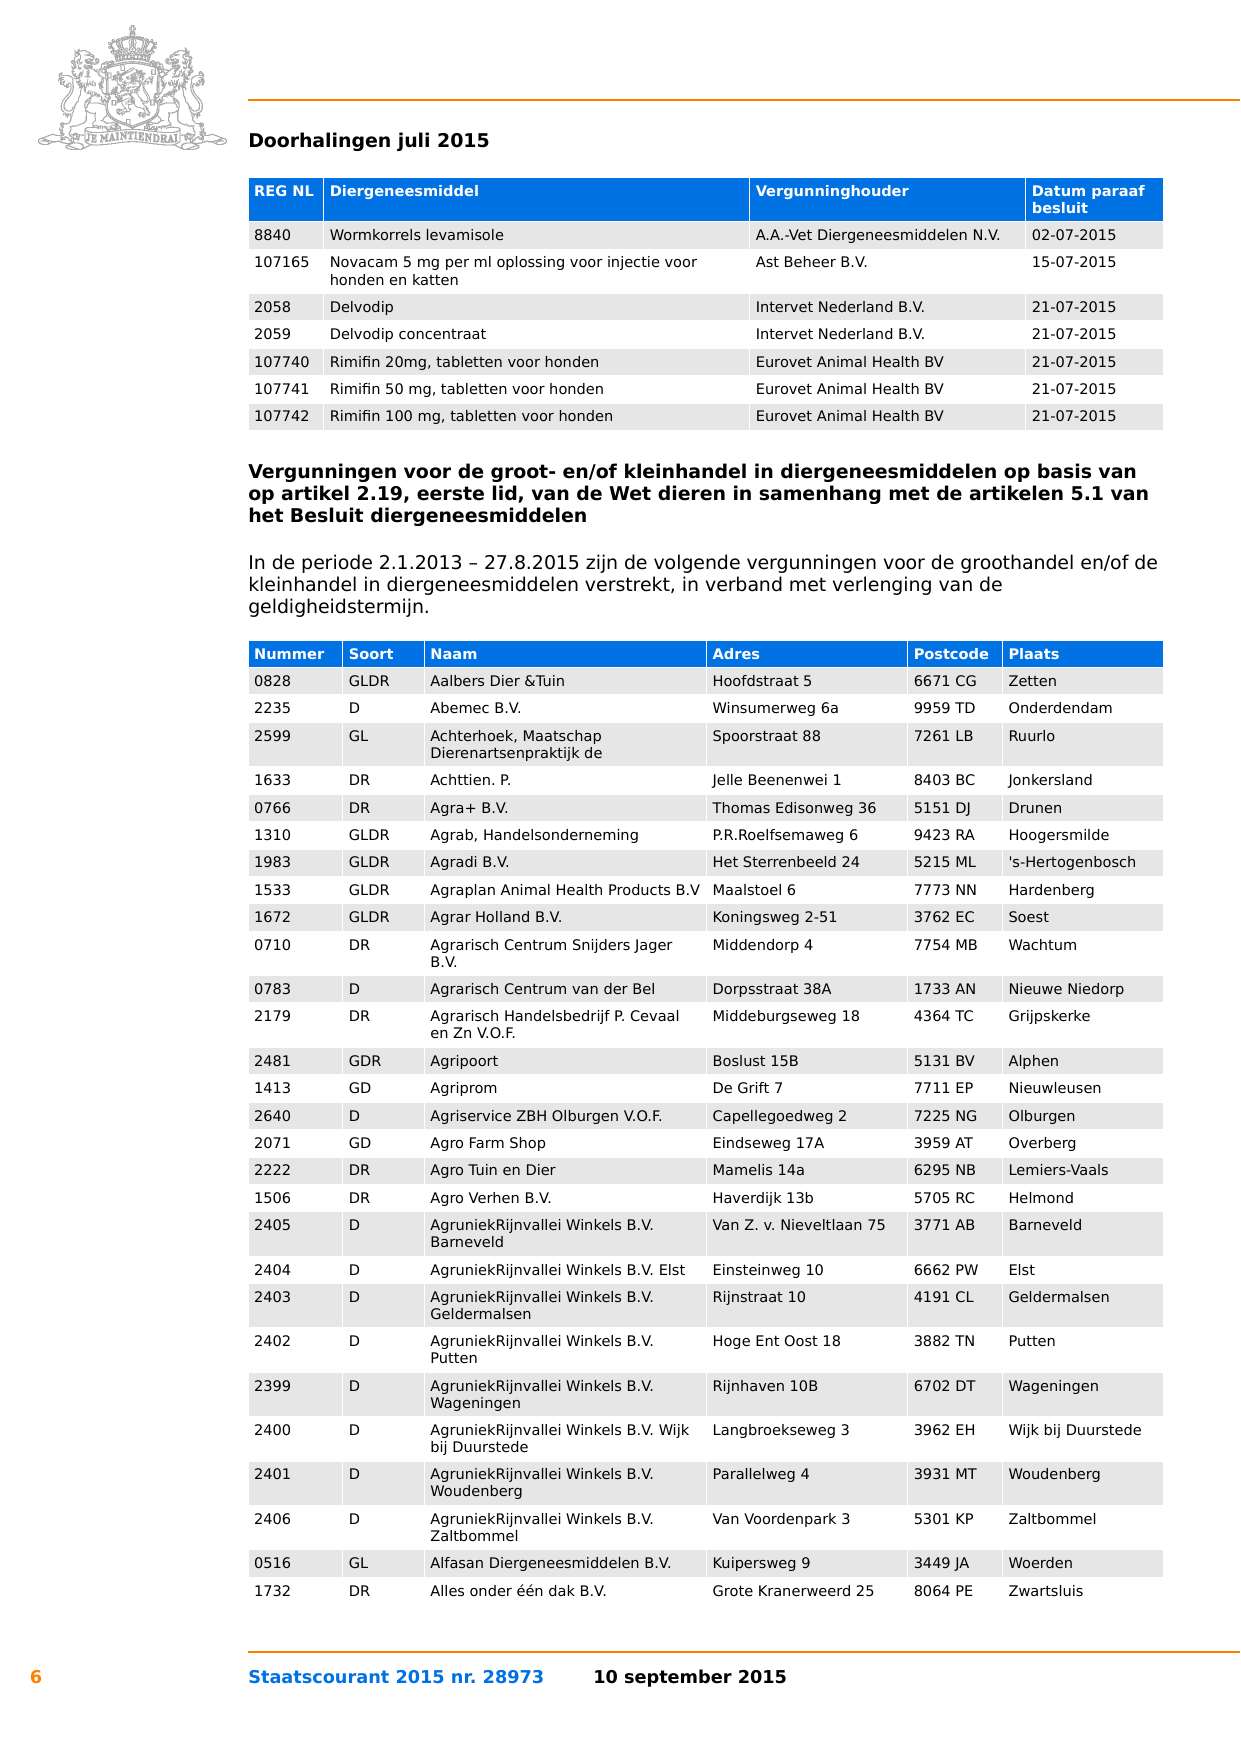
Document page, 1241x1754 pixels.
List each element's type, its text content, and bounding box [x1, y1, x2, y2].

table_header Datum paraaf besluit [1026, 178, 1163, 221]
table_cell D [343, 696, 424, 722]
table_cell DR [343, 932, 424, 975]
table_cell Lemiers-Vaals [1003, 1158, 1163, 1184]
table_cell 1983 [249, 850, 342, 876]
table_cell 6295 NB [908, 1158, 1002, 1184]
table_cell 2599 [249, 723, 342, 766]
table_cell 21-07-2015 [1026, 321, 1163, 348]
table_cell Agro Verhen B.V. [425, 1185, 706, 1211]
table_cell 6671 CG [908, 668, 1002, 694]
table_cell Rijnstraat 10 [707, 1284, 907, 1327]
table_cell Putten [1003, 1329, 1163, 1372]
table_cell 3931 MT [908, 1462, 1002, 1505]
table_cell 2640 [249, 1103, 342, 1129]
table_cell 2402 [249, 1329, 342, 1372]
table_cell 0828 [249, 668, 342, 694]
table_cell Novacam 5 mg per ml oplossing voor injectie voor honden en katten [324, 250, 749, 293]
table_cell Ruurlo [1003, 723, 1163, 766]
table_cell Agrarisch Centrum Snijders Jager B.V. [425, 932, 706, 975]
table_cell Van Z. v. Nieveltlaan 75 [707, 1212, 907, 1256]
table_cell Capellegoedweg 2 [707, 1103, 907, 1129]
table_cell Overberg [1003, 1130, 1163, 1156]
table_cell P.R.Roelfsemaweg 6 [707, 822, 907, 848]
table_cell Van Voordenpark 3 [707, 1506, 907, 1549]
table_cell AgruniekRijnvallei Winkels B.V. Elst [425, 1257, 706, 1283]
table_cell Eindseweg 17A [707, 1130, 907, 1156]
table_cell DR [343, 1004, 424, 1047]
table_header Plaats [1003, 641, 1163, 667]
table_cell D [343, 1417, 424, 1461]
table_cell 0783 [249, 976, 342, 1002]
table_cell D [343, 1284, 424, 1327]
table_cell D [343, 1329, 424, 1372]
table_cell Koningsweg 2-51 [707, 904, 907, 931]
table_cell D [343, 1462, 424, 1505]
table_header REG NL [249, 178, 323, 221]
table_cell Zwartsluis [1003, 1578, 1163, 1604]
table_header Adres [707, 641, 907, 667]
table_cell 8403 BC [908, 768, 1002, 794]
table_cell 's-Hertogenbosch [1003, 850, 1163, 876]
table_cell 1672 [249, 904, 342, 931]
table_cell Aalbers Dier &Tuin [425, 668, 706, 694]
table_cell Barneveld [1003, 1212, 1163, 1256]
table_cell AgruniekRijnvallei Winkels B.V. Wijk bij Duurstede [425, 1417, 706, 1461]
table_cell Agro Tuin en Dier [425, 1158, 706, 1184]
table_cell Rimifin 100 mg, tabletten voor honden [324, 404, 749, 430]
picture [38, 25, 227, 150]
table_cell Delvodip concentraat [324, 321, 749, 348]
table_cell 2058 [249, 294, 323, 320]
table_cell Haverdijk 13b [707, 1185, 907, 1211]
table_cell Hoogersmilde [1003, 822, 1163, 848]
table_cell Agriprom [425, 1075, 706, 1102]
table_cell 2406 [249, 1506, 342, 1549]
table_cell Agraplan Animal Health Products B.V [425, 877, 706, 903]
table_cell Eurovet Animal Health BV [750, 349, 1025, 375]
table_cell 2179 [249, 1004, 342, 1047]
table_cell Grote Kranerweerd 25 [707, 1578, 907, 1604]
table_cell 21-07-2015 [1026, 294, 1163, 320]
table_cell Jonkersland [1003, 768, 1163, 794]
table_cell Woerden [1003, 1550, 1163, 1577]
table_cell Eurovet Animal Health BV [750, 376, 1025, 403]
table_cell 8064 PE [908, 1578, 1002, 1604]
table_cell D [343, 1506, 424, 1549]
table_cell Nieuwleusen [1003, 1075, 1163, 1102]
table_cell 02-07-2015 [1026, 222, 1163, 249]
table_cell Middeburgseweg 18 [707, 1004, 907, 1047]
table_cell D [343, 1257, 424, 1283]
table_cell AgruniekRijnvallei Winkels B.V. Woudenberg [425, 1462, 706, 1505]
table_cell AgruniekRijnvallei Winkels B.V. Zaltbommel [425, 1506, 706, 1549]
table_cell Delvodip [324, 294, 749, 320]
table_cell GD [343, 1130, 424, 1156]
table_cell 7711 EP [908, 1075, 1002, 1102]
table_cell Winsumerweg 6a [707, 696, 907, 722]
table_cell 21-07-2015 [1026, 376, 1163, 403]
table_cell 2481 [249, 1048, 342, 1074]
table_cell Agrarisch Centrum van der Bel [425, 976, 706, 1002]
table_cell 9423 RA [908, 822, 1002, 848]
table_cell Agrab, Handelsonderneming [425, 822, 706, 848]
table_cell 1533 [249, 877, 342, 903]
table_cell Hardenberg [1003, 877, 1163, 903]
table_cell Alphen [1003, 1048, 1163, 1074]
table_cell AgruniekRijnvallei Winkels B.V. Barneveld [425, 1212, 706, 1256]
table_cell 3762 EC [908, 904, 1002, 931]
table_cell Rimifin 20mg, tabletten voor honden [324, 349, 749, 375]
table_cell De Grift 7 [707, 1075, 907, 1102]
table_cell 5215 ML [908, 850, 1002, 876]
table_header Naam [425, 641, 706, 667]
table_cell Olburgen [1003, 1103, 1163, 1129]
table_cell Einsteinweg 10 [707, 1257, 907, 1283]
table_cell Thomas Edisonweg 36 [707, 795, 907, 821]
table_header Vergunninghouder [750, 178, 1025, 221]
table_cell Alfasan Diergeneesmiddelen B.V. [425, 1550, 706, 1577]
table_cell 107742 [249, 404, 323, 430]
table_cell 107741 [249, 376, 323, 403]
table_cell 2235 [249, 696, 342, 722]
table_cell DR [343, 1185, 424, 1211]
table_cell Intervet Nederland B.V. [750, 321, 1025, 348]
table_cell 5131 BV [908, 1048, 1002, 1074]
table_cell 7261 LB [908, 723, 1002, 766]
table_cell 8840 [249, 222, 323, 249]
table_cell 1633 [249, 768, 342, 794]
table_cell 4364 TC [908, 1004, 1002, 1047]
table_cell 3962 EH [908, 1417, 1002, 1461]
table_cell 107165 [249, 250, 323, 293]
table_cell AgruniekRijnvallei Winkels B.V. Geldermalsen [425, 1284, 706, 1327]
table_cell 1310 [249, 822, 342, 848]
table_cell 2399 [249, 1373, 342, 1416]
table_cell Achterhoek, Maatschap Dierenartsenpraktijk de [425, 723, 706, 766]
table_cell 6702 DT [908, 1373, 1002, 1416]
table_cell 0710 [249, 932, 342, 975]
table_cell 7225 NG [908, 1103, 1002, 1129]
table_cell Eurovet Animal Health BV [750, 404, 1025, 430]
table_cell Nieuwe Niedorp [1003, 976, 1163, 1002]
table_cell Agripoort [425, 1048, 706, 1074]
table_header Nummer [249, 641, 342, 667]
table_cell 1732 [249, 1578, 342, 1604]
table_cell Onderdendam [1003, 696, 1163, 722]
table_cell Achttien. P. [425, 768, 706, 794]
table_cell GDR [343, 1048, 424, 1074]
table_cell 0766 [249, 795, 342, 821]
table_cell Dorpsstraat 38A [707, 976, 907, 1002]
table_cell D [343, 976, 424, 1002]
table_cell Helmond [1003, 1185, 1163, 1211]
table_cell 21-07-2015 [1026, 404, 1163, 430]
table_cell 2059 [249, 321, 323, 348]
table_cell Ast Beheer B.V. [750, 250, 1025, 293]
table_cell Hoofdstraat 5 [707, 668, 907, 694]
table_cell A.A.-Vet Diergeneesmiddelen N.V. [750, 222, 1025, 249]
table_cell Alles onder één dak B.V. [425, 1578, 706, 1604]
table_cell Agriservice ZBH Olburgen V.O.F. [425, 1103, 706, 1129]
table_cell Agrar Holland B.V. [425, 904, 706, 931]
table_cell Intervet Nederland B.V. [750, 294, 1025, 320]
table_cell 5301 KP [908, 1506, 1002, 1549]
table_cell Soest [1003, 904, 1163, 931]
table_cell Abemec B.V. [425, 696, 706, 722]
table_cell DR [343, 768, 424, 794]
table_cell Hoge Ent Oost 18 [707, 1329, 907, 1372]
table_cell Wachtum [1003, 932, 1163, 975]
table_header Soort [343, 641, 424, 667]
table_cell GLDR [343, 668, 424, 694]
table_cell 2403 [249, 1284, 342, 1327]
table_cell D [343, 1373, 424, 1416]
table_cell Jelle Beenenwei 1 [707, 768, 907, 794]
table_cell Het Sterrenbeeld 24 [707, 850, 907, 876]
table_cell D [343, 1103, 424, 1129]
table_cell GD [343, 1075, 424, 1102]
table_cell Agro Farm Shop [425, 1130, 706, 1156]
table_cell Zaltbommel [1003, 1506, 1163, 1549]
table_cell 1733 AN [908, 976, 1002, 1002]
table_cell Kuipersweg 9 [707, 1550, 907, 1577]
table_cell GLDR [343, 877, 424, 903]
table_cell DR [343, 1578, 424, 1604]
table_cell Agra+ B.V. [425, 795, 706, 821]
table_cell Mamelis 14a [707, 1158, 907, 1184]
table_cell Spoorstraat 88 [707, 723, 907, 766]
table_cell Parallelweg 4 [707, 1462, 907, 1505]
table_cell Zetten [1003, 668, 1163, 694]
table_cell 4191 CL [908, 1284, 1002, 1327]
table_cell 21-07-2015 [1026, 349, 1163, 375]
table_cell 15-07-2015 [1026, 250, 1163, 293]
table_cell Woudenberg [1003, 1462, 1163, 1505]
table_cell Rimifin 50 mg, tabletten voor honden [324, 376, 749, 403]
table_header Postcode [908, 641, 1002, 667]
table_cell GLDR [343, 850, 424, 876]
table_cell Grijpskerke [1003, 1004, 1163, 1047]
table_cell DR [343, 1158, 424, 1184]
table_cell 2400 [249, 1417, 342, 1461]
table_cell 0516 [249, 1550, 342, 1577]
table_cell 2401 [249, 1462, 342, 1505]
table_cell Wageningen [1003, 1373, 1163, 1416]
table_cell GL [343, 723, 424, 766]
table_cell 1413 [249, 1075, 342, 1102]
table_cell 7754 MB [908, 932, 1002, 975]
table_cell Agrarisch Handelsbedrijf P. Cevaal en Zn V.O.F. [425, 1004, 706, 1047]
table_cell Middendorp 4 [707, 932, 907, 975]
table_cell 2404 [249, 1257, 342, 1283]
table_cell 107740 [249, 349, 323, 375]
table_cell Drunen [1003, 795, 1163, 821]
table_cell Agradi B.V. [425, 850, 706, 876]
table_cell 9959 TD [908, 696, 1002, 722]
table_cell 3449 JA [908, 1550, 1002, 1577]
text In de periode 2.1.2013 – 27.8.2015 zijn de volgende vergunningen voor de groothandel en/of de kleinhandel in diergeneesmiddelen verstrekt, in verband met verlenging van de geldigheidstermijn. [248, 552, 1163, 618]
table_cell Boslust 15B [707, 1048, 907, 1074]
table_cell AgruniekRijnvallei Winkels B.V. Wageningen [425, 1373, 706, 1416]
table_cell 1506 [249, 1185, 342, 1211]
table_cell Maalstoel 6 [707, 877, 907, 903]
table_header Diergeneesmiddel [324, 178, 749, 221]
table_cell 2405 [249, 1212, 342, 1256]
table_cell 2071 [249, 1130, 342, 1156]
table_cell Langbroekseweg 3 [707, 1417, 907, 1461]
table_cell GL [343, 1550, 424, 1577]
table_cell AgruniekRijnvallei Winkels B.V. Putten [425, 1329, 706, 1372]
table_cell 7773 NN [908, 877, 1002, 903]
table_cell D [343, 1212, 424, 1256]
table_cell 3882 TN [908, 1329, 1002, 1372]
table_cell Elst [1003, 1257, 1163, 1283]
table_cell GLDR [343, 904, 424, 931]
table_cell 5705 RC [908, 1185, 1002, 1211]
table_cell 3959 AT [908, 1130, 1002, 1156]
table_cell DR [343, 795, 424, 821]
table_cell Wijk bij Duurstede [1003, 1417, 1163, 1461]
table_cell 6662 PW [908, 1257, 1002, 1283]
subtitle Doorhalingen juli 2015 [248, 130, 1163, 152]
table_cell GLDR [343, 822, 424, 848]
table_cell 3771 AB [908, 1212, 1002, 1256]
table_cell 5151 DJ [908, 795, 1002, 821]
table_cell Geldermalsen [1003, 1284, 1163, 1327]
table_cell Rijnhaven 10B [707, 1373, 907, 1416]
table_cell Wormkorrels levamisole [324, 222, 749, 249]
table_cell 2222 [249, 1158, 342, 1184]
subtitle Vergunningen voor de groot- en/of kleinhandel in diergeneesmiddelen op basis van op artikel 2.19, eerste lid, van de Wet dieren in samenhang met de artikelen 5.1 van het Besluit diergeneesmiddelen [248, 461, 1163, 527]
